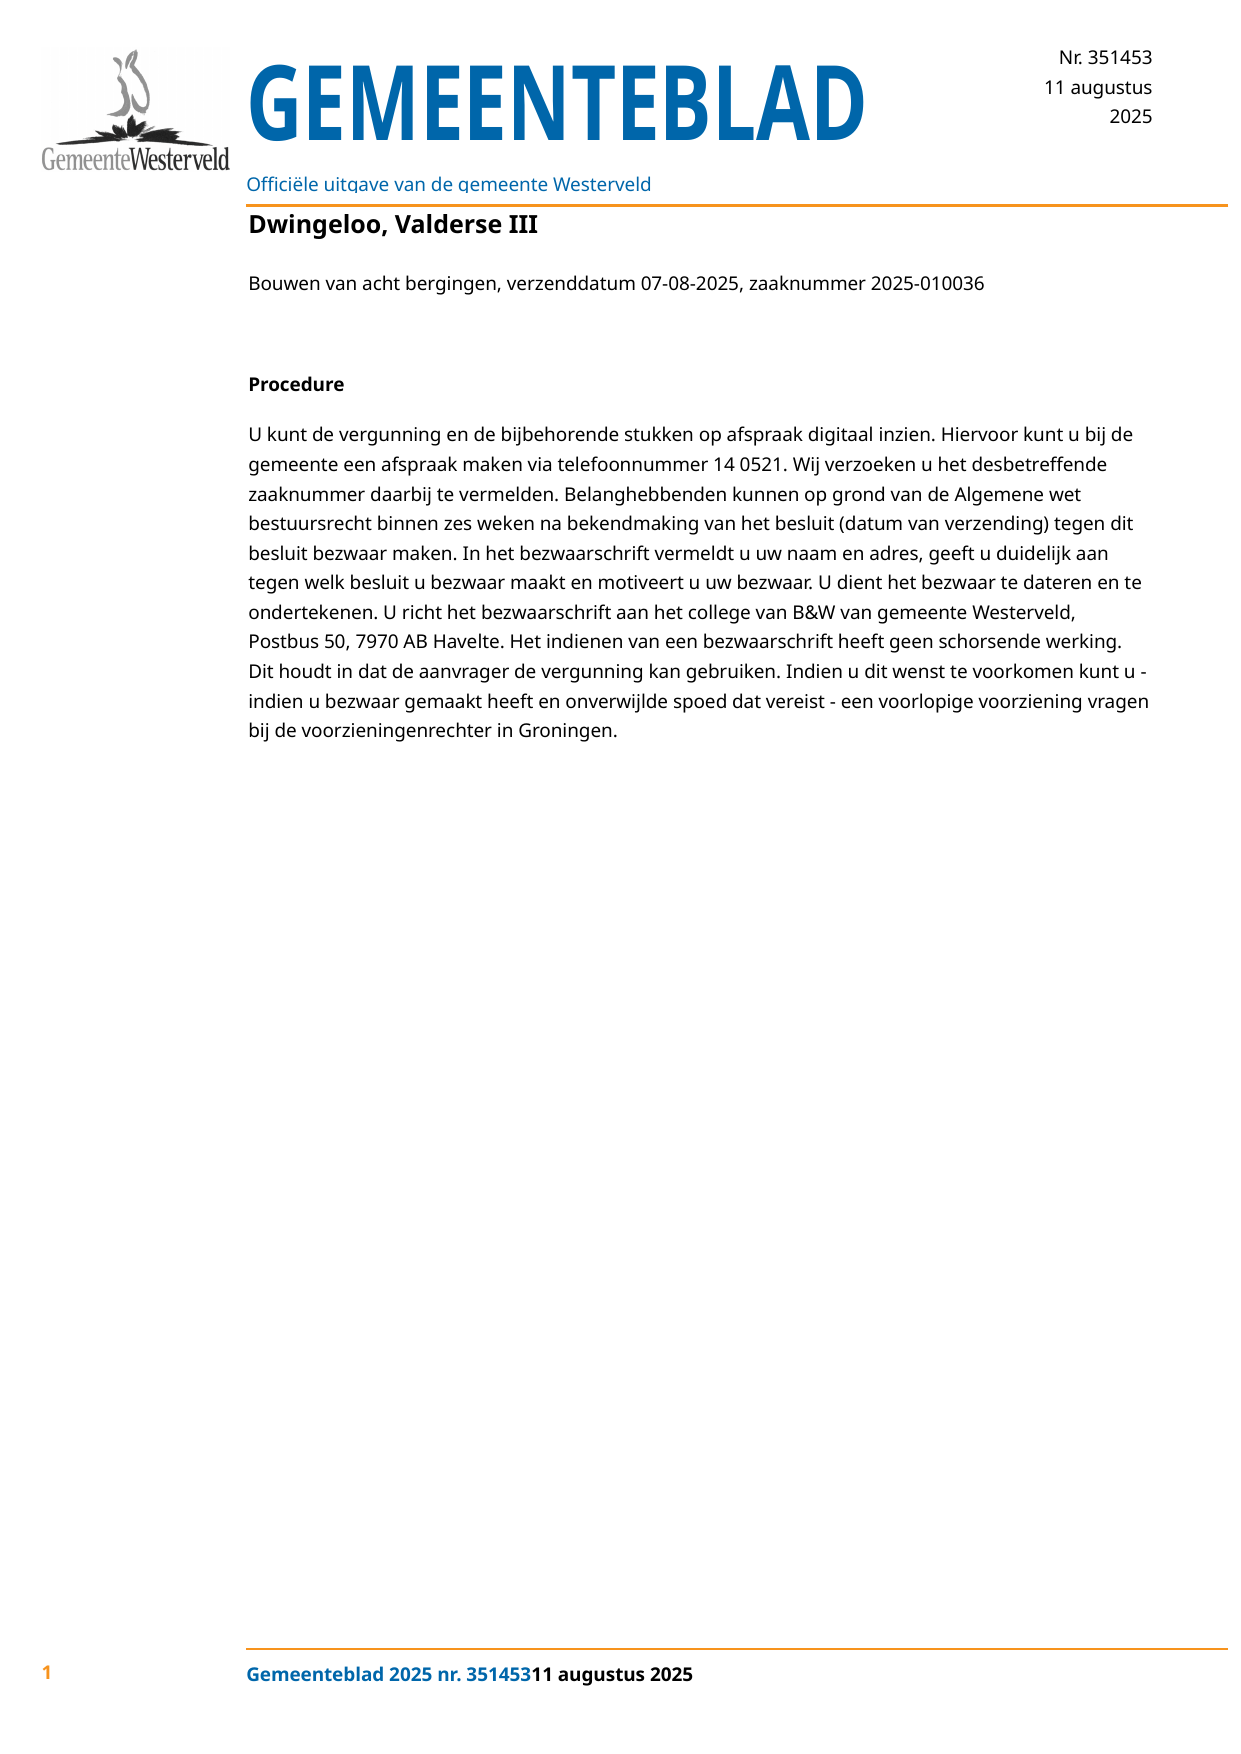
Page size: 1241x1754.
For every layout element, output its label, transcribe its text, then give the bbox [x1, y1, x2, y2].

text U kunt de vergunning en de bijbehorende stukken op afspraak digitaal inzien. Hiervoor kunt u bij de gemeente een afspraak maken via telefoonnummer 14 0521. Wij verzoeken u het desbetreffende zaaknummer daarbij te vermelden. Belanghebbenden kunnen op grond van de Algemene wet bestuursrecht binnen zes weken na bekendmaking van het besluit (datum van verzending) tegen dit besluit bezwaar maken. In het bezwaarschrift vermeldt u uw naam en adres, geeft u duidelijk aan tegen welk besluit u bezwaar maakt en motiveert u uw bezwaar. U dient het bezwaar te dateren en te ondertekenen. U richt het bezwaarschrift aan het college van B&W van gemeente Westerveld, Postbus 50, 7970 AB Havelte. Het indienen van een bezwaarschrift heeft geen schorsende werking. Dit houdt in dat de aanvrager de vergunning kan gebruiken. Indien u dit wenst te voorkomen kunt u - indien u bezwaar gemaakt heeft en onverwijlde spoed dat vereist - een voorlopige voorziening vragen bij de voorzieningenrechter in Groningen. [248, 422, 1152, 743]
text Dwingeloo, Valderse III [248, 207, 1152, 241]
text Bouwen van acht bergingen, verzenddatum 07-08-2025, zaaknummer 2025-010036 [248, 270, 1152, 296]
text Procedure [248, 371, 1152, 397]
picture [41, 47, 231, 172]
